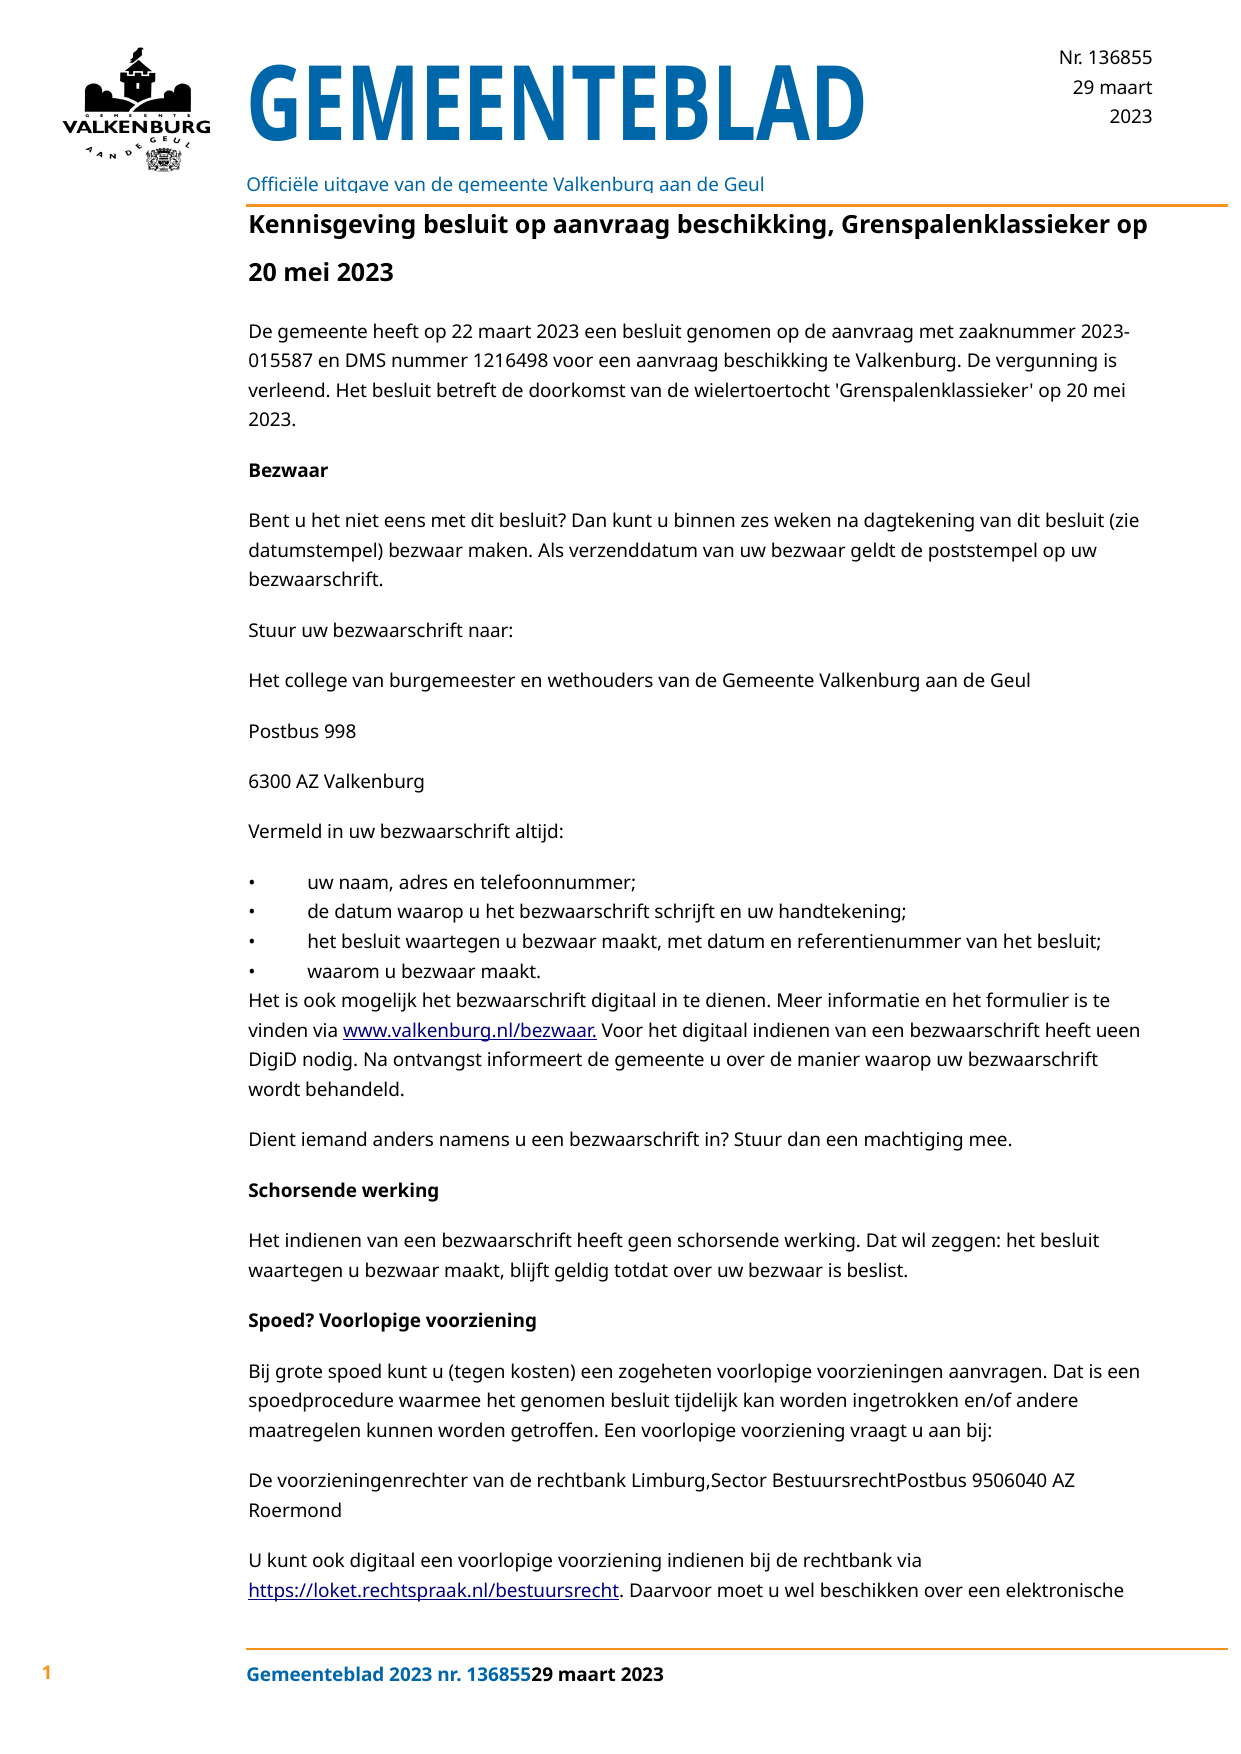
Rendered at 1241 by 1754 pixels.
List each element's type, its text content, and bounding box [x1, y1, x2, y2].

list uw naam, adres en telefoonnummer; [248, 869, 1152, 895]
list het besluit waartegen u bezwaar maakt, met datum en referentienummer van het besluit; [248, 928, 1152, 954]
text Bij grote spoed kunt u (tegen kosten) een zogeheten voorlopige voorzieningen aanvragen. Dat is een spoedprocedure waarmee het genomen besluit tijdelijk kan worden ingetrokken en/of andere maatregelen kunnen worden getroffen. Een voorlopige voorziening vraagt u aan bij: [248, 1358, 1152, 1443]
text De voorzieningenrechter van de rechtbank Limburg,Sector BestuursrechtPostbus 9506040 AZ Roermond [248, 1467, 1152, 1523]
text De gemeente heeft op 22 maart 2023 een besluit genomen op de aanvraag met zaaknummer 2023-015587 en DMS nummer 1216498 voor een aanvraag beschikking te Valkenburg. De vergunning is verleend. Het besluit betreft de doorkomst van de wielertoertocht 'Grenspalenklassieker' op 20 mei 2023. [248, 318, 1152, 432]
text Het college van burgemeester en wethouders van de Gemeente Valkenburg aan de Geul [248, 667, 1152, 693]
picture [41, 47, 231, 172]
text U kunt ook digitaal een voorlopige voorziening indienen bij de rechtbank via https://loket.rechtspraak.nl/bestuursrecht. Daarvoor moet u wel beschikken over een elektronische [248, 1547, 1152, 1603]
text Kennisgeving besluit op aanvraag beschikking, Grenspalenklassieker op 20 mei 2023 [248, 207, 1152, 288]
text Bent u het niet eens met dit besluit? Dan kunt u binnen zes weken na dagtekening van dit besluit (zie datumstempel) bezwaar maken. Als verzenddatum van uw bezwaar geldt de poststempel op uw bezwaarschrift. [248, 507, 1152, 592]
text Het is ook mogelijk het bezwaarschrift digitaal in te dienen. Meer informatie en het formulier is te vinden via www.valkenburg.nl/bezwaar. Voor het digitaal indienen van een bezwaarschrift heeft ueen DigiD nodig. Na ontvangst informeert de gemeente u over de manier waarop uw bezwaarschrift wordt behandeld. [248, 987, 1152, 1102]
text Bezwaar [248, 457, 1152, 483]
text Vermeld in uw bezwaarschrift altijd: [248, 819, 1152, 844]
text 6300 AZ Valkenburg [248, 768, 1152, 794]
text Postbus 998 [248, 718, 1152, 744]
text Schorsende werking [248, 1177, 1152, 1203]
list waarom u bezwaar maakt. [248, 958, 1152, 984]
text Het indienen van een bezwaarschrift heeft geen schorsende werking. Dat wil zeggen: het besluit waartegen u bezwaar maakt, blijft geldig totdat over uw bezwaar is beslist. [248, 1227, 1152, 1283]
list de datum waarop u het bezwaarschrift schrijft en uw handtekening; [248, 899, 1152, 924]
text Dient iemand anders namens u een bezwaarschrift in? Stuur dan een machtiging mee. [248, 1127, 1152, 1152]
text Stuur uw bezwaarschrift naar: [248, 617, 1152, 643]
text Spoed? Voorlopige voorziening [248, 1307, 1152, 1333]
